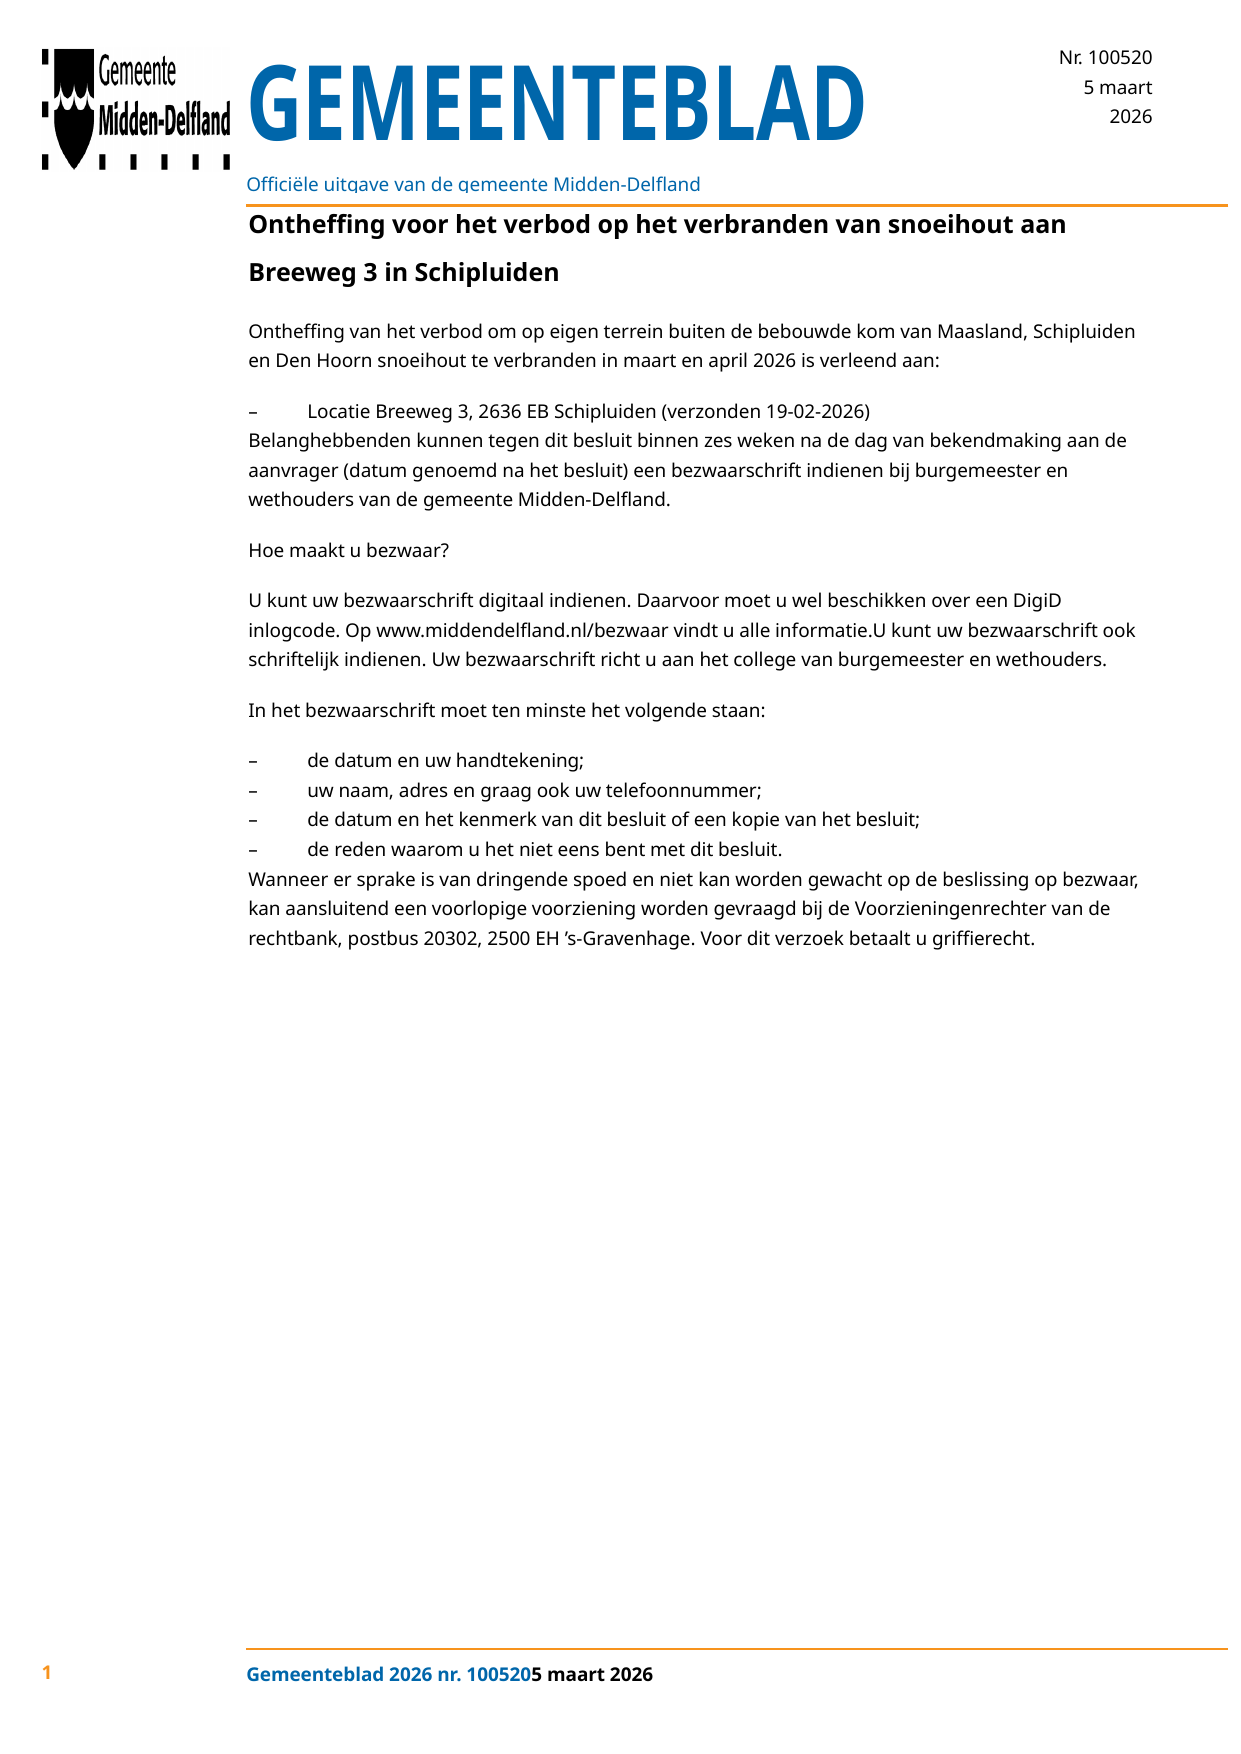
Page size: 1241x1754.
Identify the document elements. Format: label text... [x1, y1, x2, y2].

list de datum en het kenmerk van dit besluit of een kopie van het besluit; [248, 807, 1152, 832]
picture [41, 47, 231, 172]
list de datum en uw handtekening; [248, 747, 1152, 773]
list de reden waarom u het niet eens bent met dit besluit. [248, 836, 1152, 862]
text In het bezwaarschrift moet ten minste het volgende staan: [248, 697, 1152, 723]
text ​Wanneer er sprake is van dringende spoed en niet kan worden gewacht op de beslissing op bezwaar, kan aansluitend een voorlopige voorziening worden gevraagd bij de Voorzieningenrechter van de rechtbank, postbus 20302, 2500 EH ’s-Gravenhage. Voor dit verzoek betaalt u griffierecht. [248, 866, 1152, 951]
list Locatie Breeweg 3, 2636 EB Schipluiden (verzonden 19-02-2026) [248, 398, 1152, 424]
text Hoe maakt u bezwaar? [248, 537, 1152, 563]
list uw naam, adres en graag ook uw telefoonnummer; [248, 777, 1152, 803]
text Ontheffing van het verbod om op eigen terrein buiten de bebouwde kom van Maasland, Schipluiden en Den Hoorn snoeihout te verbranden in maart en april 2026 is verleend aan: [248, 318, 1152, 373]
text U kunt uw bezwaarschrift digitaal indienen. Daarvoor moet u wel beschikken over een DigiD inlogcode. Op www.middendelfland.nl/bezwaar vindt u alle informatie.U kunt uw bezwaarschrift ook schriftelijk indienen. Uw bezwaarschrift richt u aan het college van burgemeester en wethouders. [248, 587, 1152, 672]
text Ontheffing voor het verbod op het verbranden van snoeihout aan Breeweg 3 in Schipluiden [248, 207, 1152, 288]
text Belanghebbenden kunnen tegen dit besluit binnen zes weken na de dag van bekendmaking aan de aanvrager (datum genoemd na het besluit) een bezwaarschrift indienen bij burgemeester en wethouders van de gemeente Midden-Delfland. [248, 427, 1152, 512]
